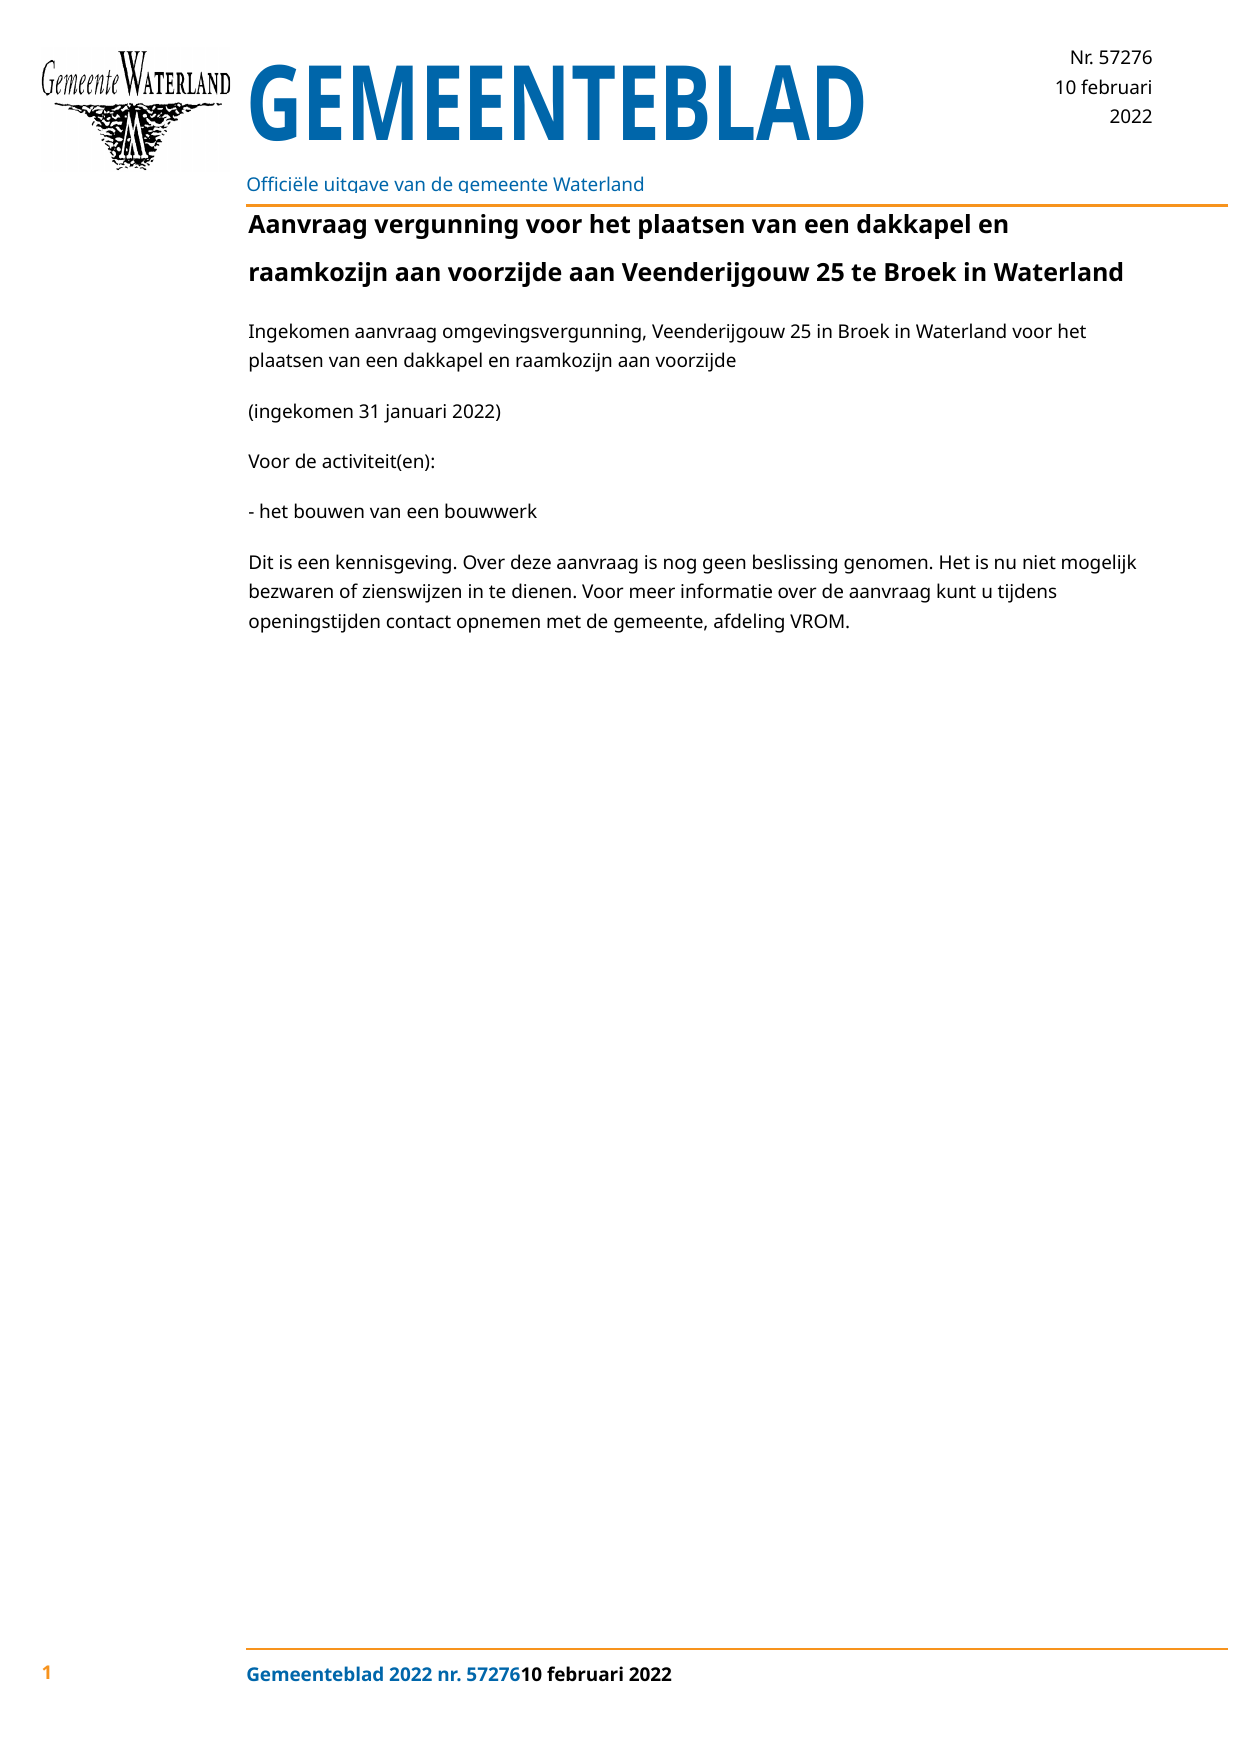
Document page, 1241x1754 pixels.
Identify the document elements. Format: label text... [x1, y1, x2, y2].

picture [41, 47, 231, 172]
text Dit is een kennisgeving. Over deze aanvraag is nog geen beslissing genomen. Het is nu niet mogelijk bezwaren of zienswijzen in te dienen. Voor meer informatie over de aanvraag kunt u tijdens openingstijden contact opnemen met de gemeente, afdeling VROM. [248, 549, 1152, 634]
text Voor de activiteit(en): [248, 448, 1152, 474]
text (ingekomen 31 januari 2022) [248, 398, 1152, 424]
text - het bouwen van een bouwwerk [248, 499, 1152, 524]
text Aanvraag vergunning voor het plaatsen van een dakkapel en raamkozijn aan voorzijde aan Veenderijgouw 25 te Broek in Waterland [248, 207, 1152, 288]
text Ingekomen aanvraag omgevingsvergunning, Veenderijgouw 25 in Broek in Waterland voor het plaatsen van een dakkapel en raamkozijn aan voorzijde [248, 318, 1152, 373]
